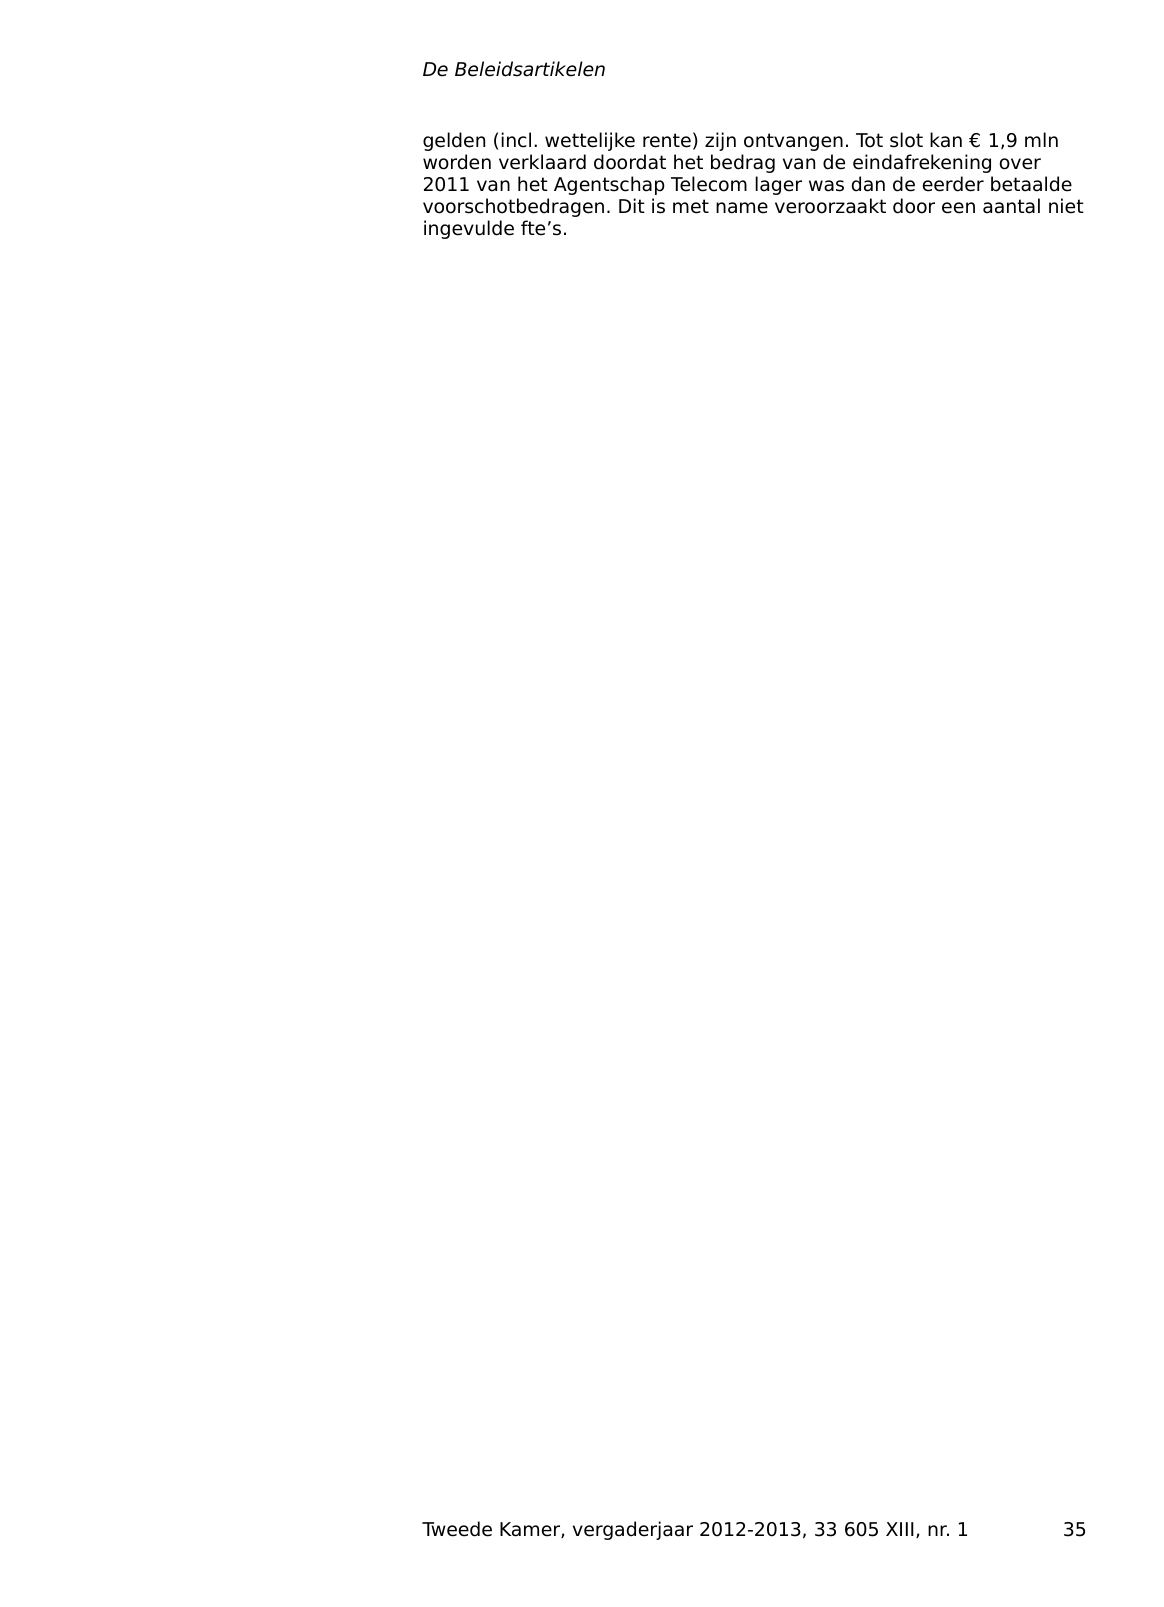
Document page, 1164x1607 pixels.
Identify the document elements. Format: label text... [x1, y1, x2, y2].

text gelden (incl. wettelijke rente) zijn ontvangen. Tot slot kan € 1,9 mln worden verklaard doordat het bedrag van de eindafrekening over 2011 van het Agentschap Telecom lager was dan de eerder betaalde voorschotbedragen. Dit is met name veroorzaakt door een aantal niet ingevulde fte’s. [422, 130, 1087, 240]
